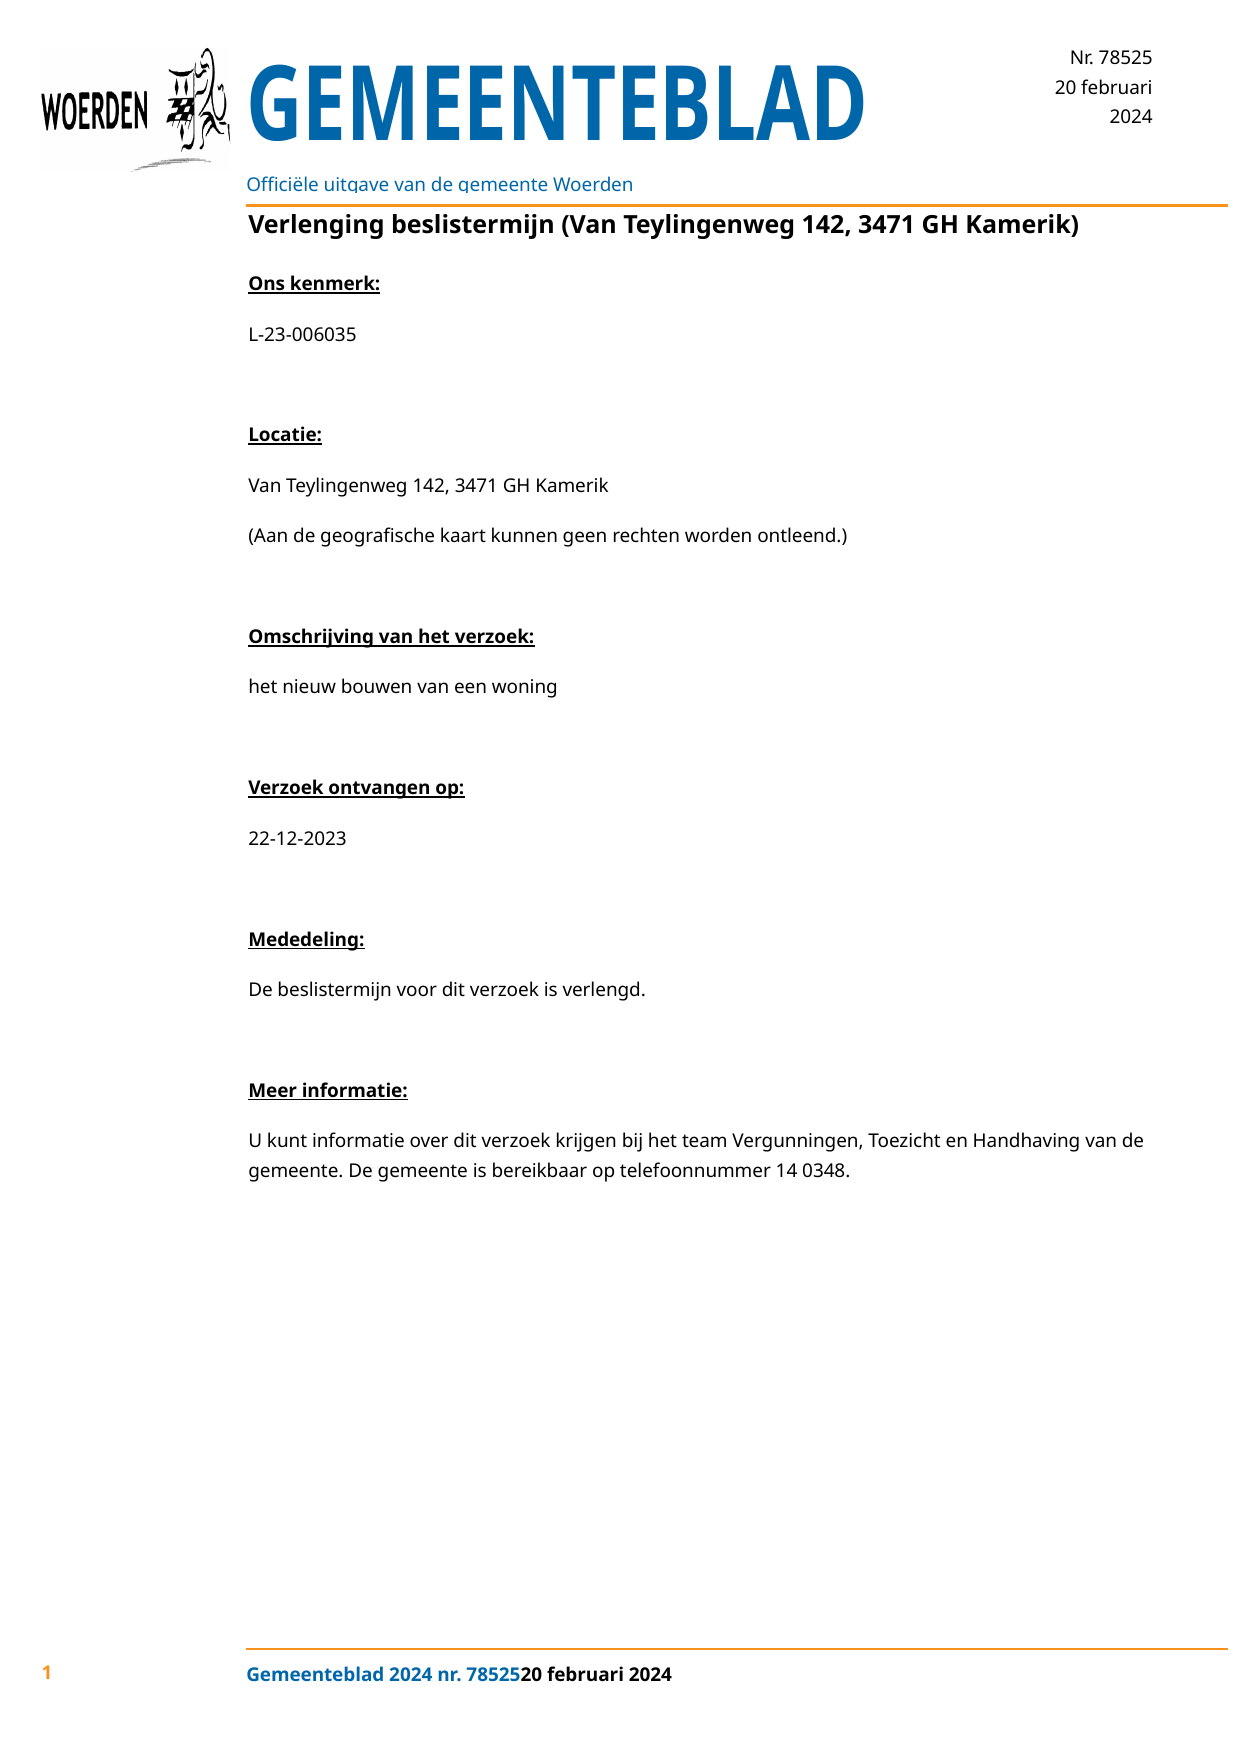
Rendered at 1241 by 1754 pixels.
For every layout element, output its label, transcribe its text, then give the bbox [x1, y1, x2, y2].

text Verlenging beslistermijn (Van Teylingenweg 142, 3471 GH Kamerik) [248, 207, 1152, 241]
text Van Teylingenweg 142, 3471 GH Kamerik [248, 472, 1152, 498]
text het nieuw bouwen van een woning [248, 674, 1152, 699]
text (Aan de geografische kaart kunnen geen rechten worden ontleend.) [248, 522, 1152, 548]
text Omschrijving van het verzoek: [248, 623, 1152, 649]
text Verzoek ontvangen op: [248, 774, 1152, 800]
text Meer informatie: [248, 1077, 1152, 1103]
text De beslistermijn voor dit verzoek is verlengd. [248, 976, 1152, 1002]
text Locatie: [248, 422, 1152, 447]
text Mededeling: [248, 926, 1152, 951]
picture [41, 47, 231, 172]
text U kunt informatie over dit verzoek krijgen bij het team Vergunningen, Toezicht en Handhaving van de gemeente. De gemeente is bereikbaar op telefoonnummer 14 0348. [248, 1127, 1152, 1183]
text Ons kenmerk: [248, 270, 1152, 296]
text 22-12-2023 [248, 825, 1152, 851]
text L-23-006035 [248, 321, 1152, 346]
